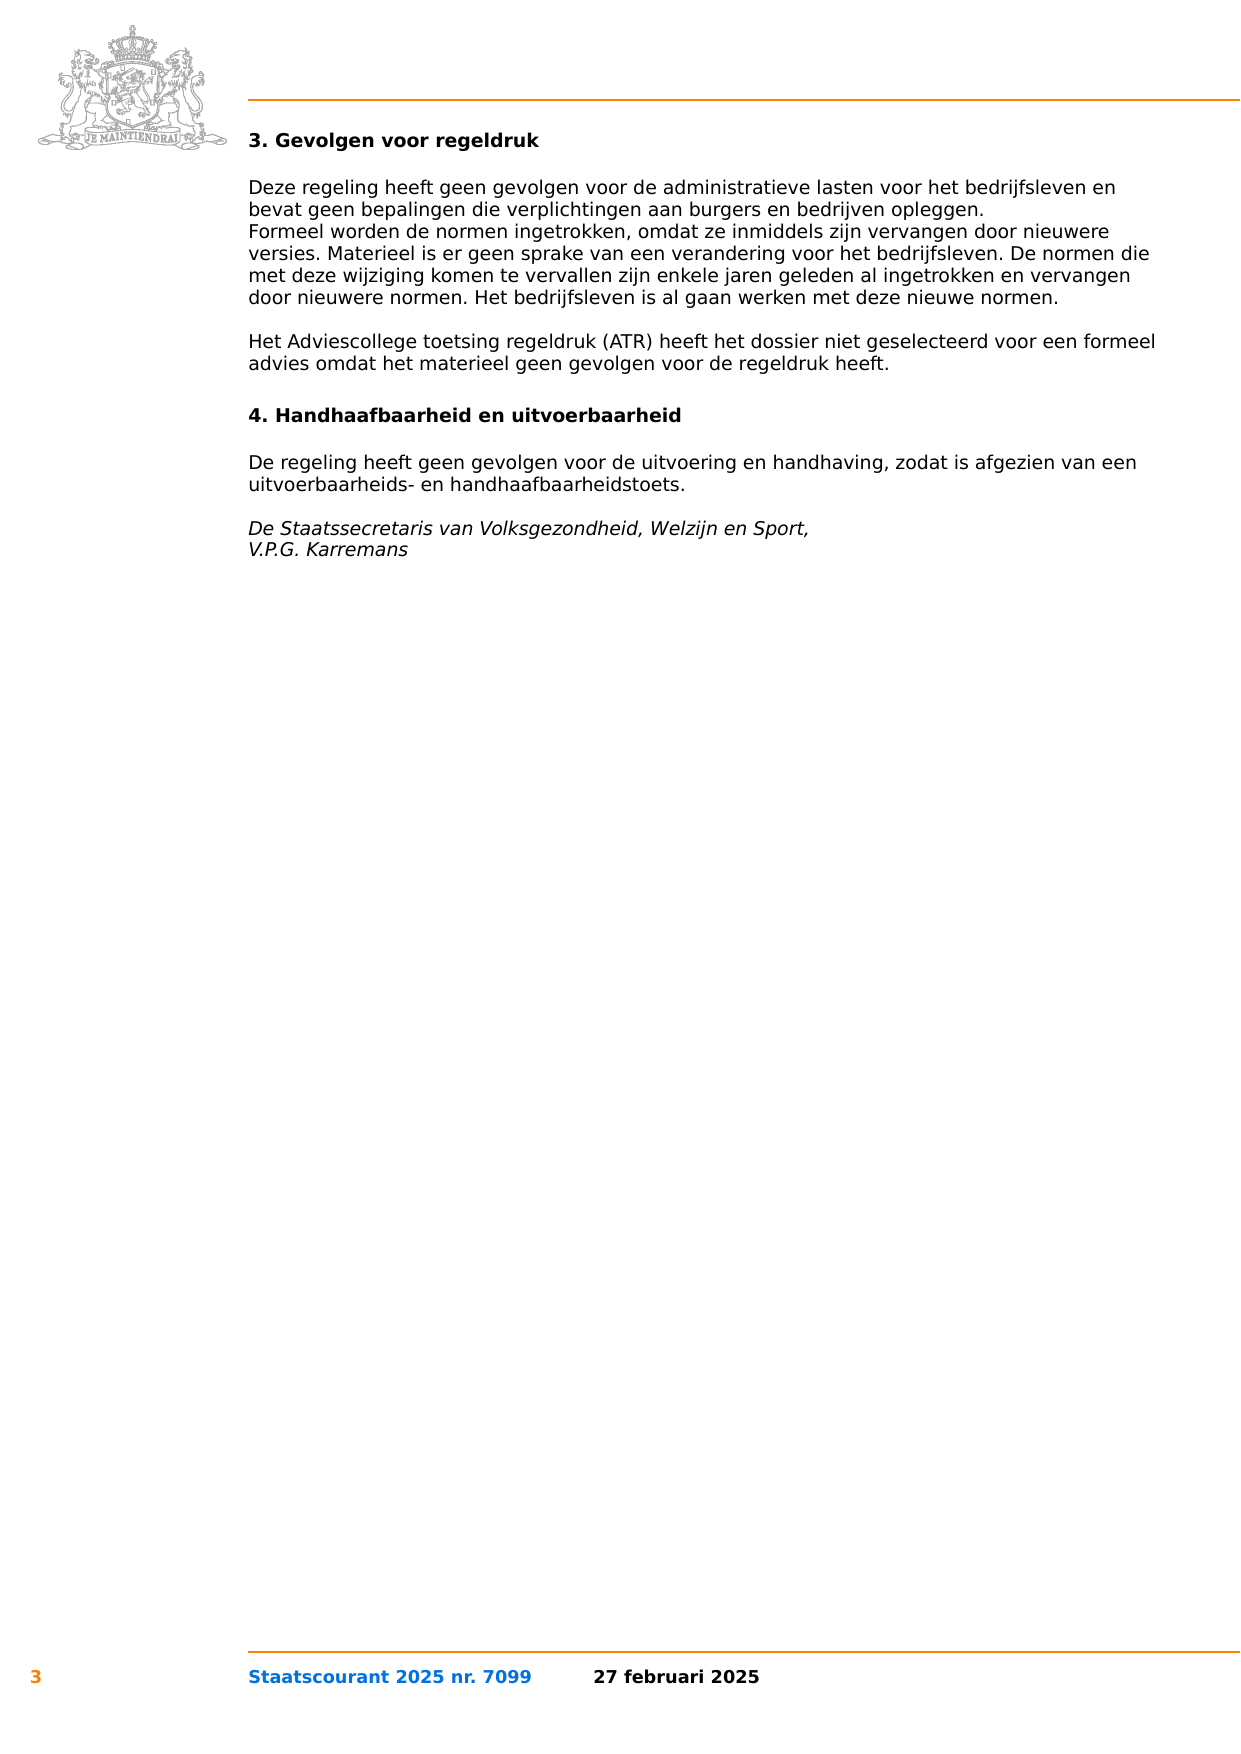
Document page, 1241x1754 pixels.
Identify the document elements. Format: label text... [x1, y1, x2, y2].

text Deze regeling heeft geen gevolgen voor de administratieve lasten voor het bedrijfsleven en bevat geen bepalingen die verplichtingen aan burgers en bedrijven opleggen. [248, 177, 1163, 221]
subtitle 4. Handhaafbaarheid en uitvoerbaarheid [248, 404, 1163, 427]
text De Staatssecretaris van Volksgezondheid, Welzijn en Sport, V.P.G. Karremans [248, 517, 1163, 561]
subtitle 3. Gevolgen voor regeldruk [248, 130, 1163, 152]
picture [38, 25, 227, 150]
text De regeling heeft geen gevolgen voor de uitvoering en handhaving, zodat is afgezien van een uitvoerbaarheids- en handhaafbaarheidstoets. [248, 452, 1163, 496]
text Het Adviescollege toetsing regeldruk (ATR) heeft het dossier niet geselecteerd voor een formeel advies omdat het materieel geen gevolgen voor de regeldruk heeft. [248, 331, 1163, 374]
text Formeel worden de normen ingetrokken, omdat ze inmiddels zijn vervangen door nieuwere versies. Materieel is er geen sprake van een verandering voor het bedrijfsleven. De normen die met deze wijziging komen te vervallen zijn enkele jaren geleden al ingetrokken en vervangen door nieuwere normen. Het bedrijfsleven is al gaan werken met deze nieuwe normen. [248, 221, 1163, 309]
